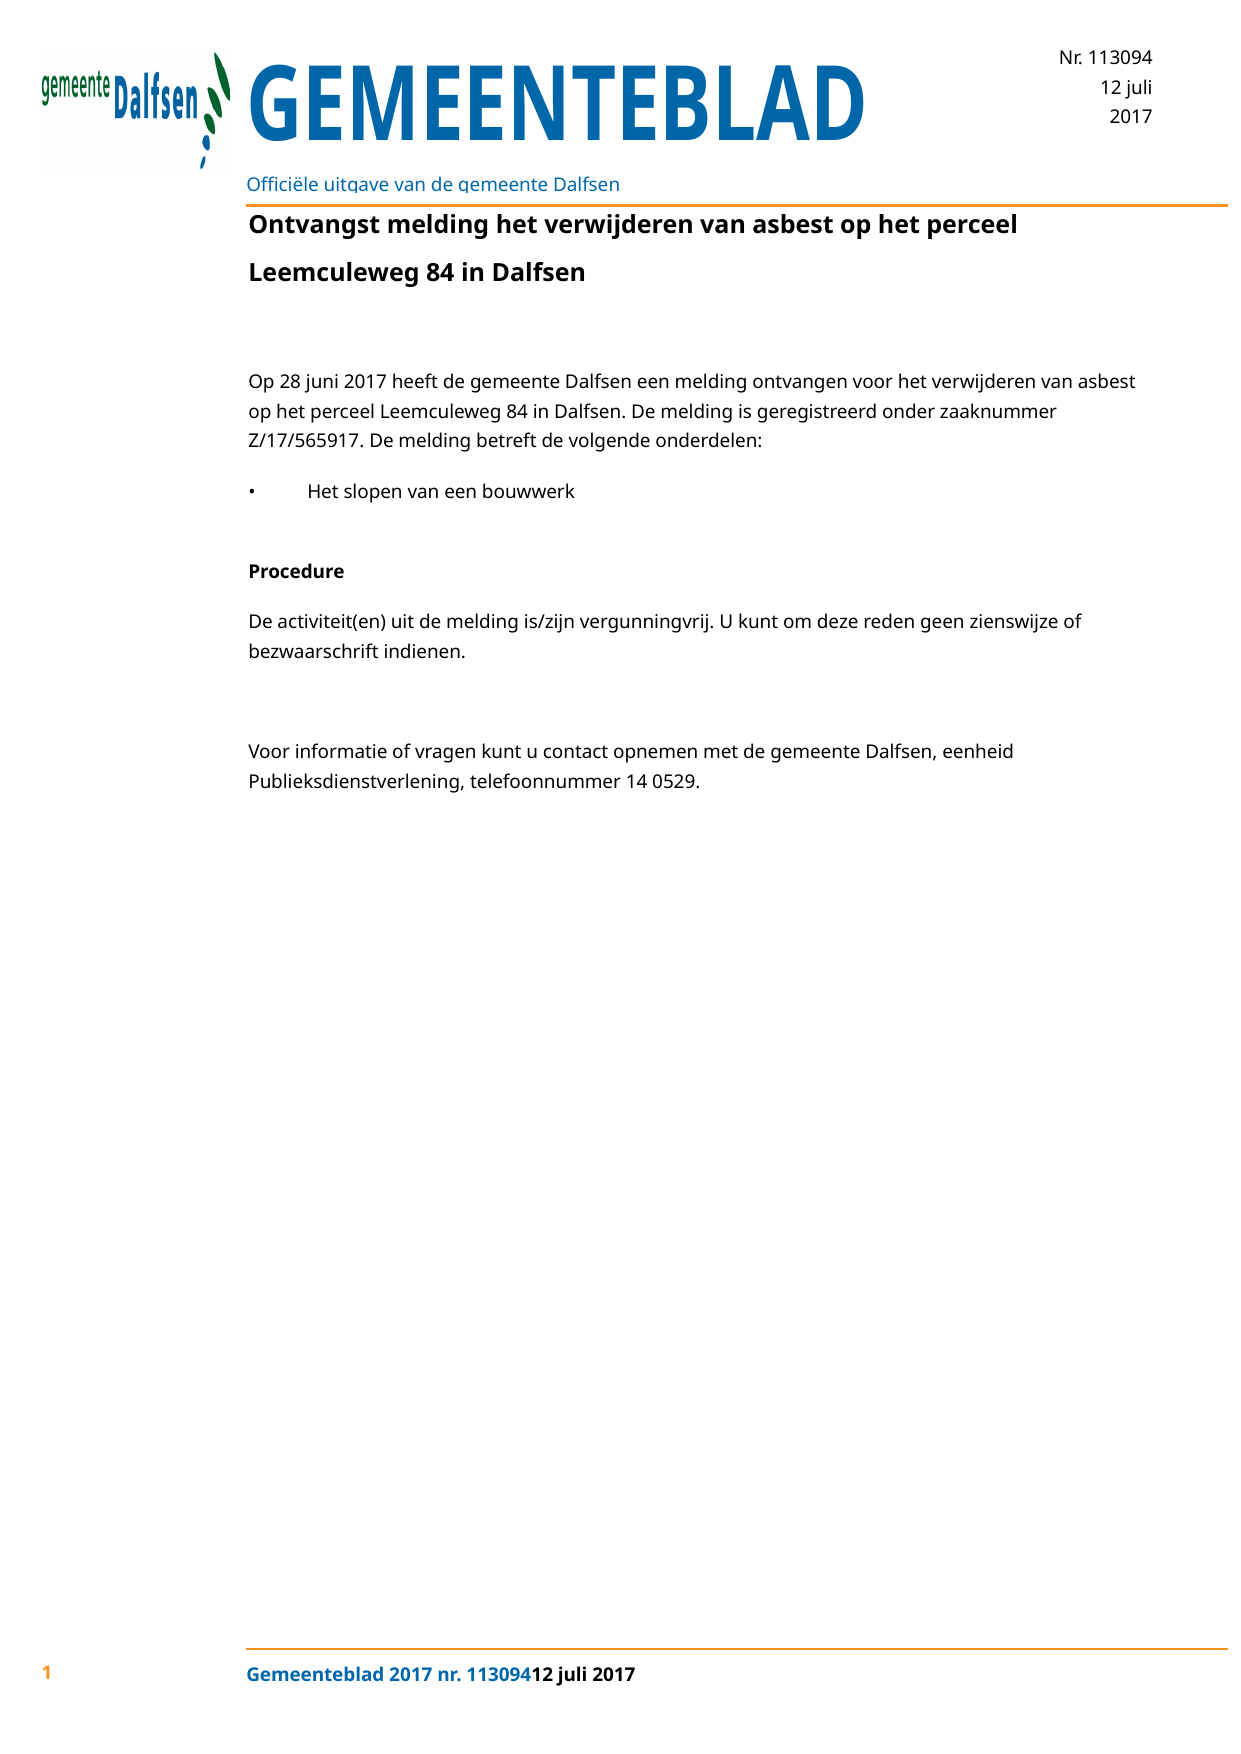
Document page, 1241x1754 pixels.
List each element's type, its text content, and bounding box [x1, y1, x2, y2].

picture [41, 47, 231, 172]
text De activiteit(en) uit de melding is/zijn vergunningvrij. U kunt om deze reden geen zienswijze of bezwaarschrift indienen. [248, 608, 1152, 664]
list Het slopen van een bouwwerk [248, 478, 1152, 504]
text Op 28 juni 2017 heeft de gemeente Dalfsen een melding ontvangen voor het verwijderen van asbest op het perceel Leemculeweg 84 in Dalfsen. De melding is geregistreerd onder zaaknummer Z/17/565917. De melding betreft de volgende onderdelen: [248, 368, 1152, 453]
text Procedure [248, 558, 1152, 584]
text Ontvangst melding het verwijderen van asbest op het perceel Leemculeweg 84 in Dalfsen [248, 207, 1152, 288]
text Voor informatie of vragen kunt u contact opnemen met de gemeente Dalfsen, eenheid Publieksdienstverlening, telefoonnummer 14 0529. [248, 739, 1152, 794]
